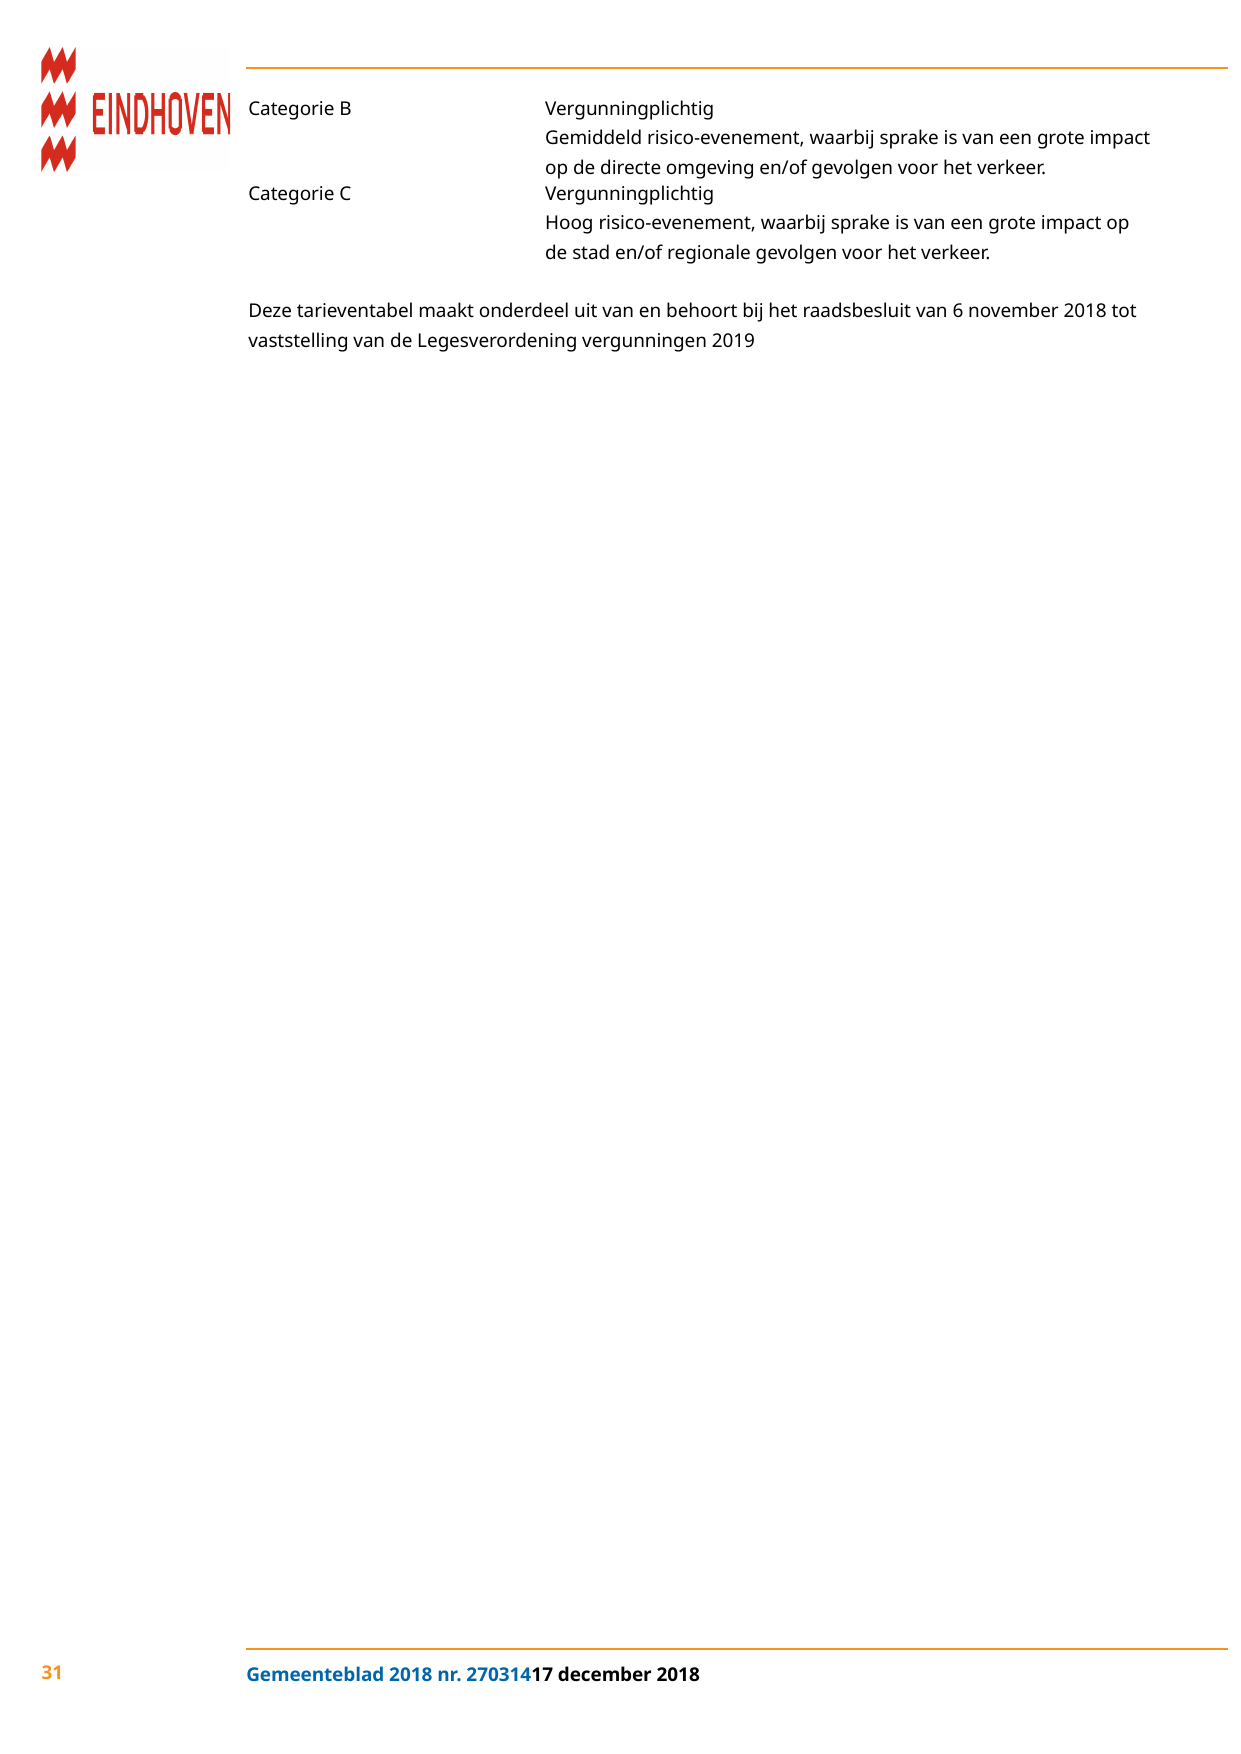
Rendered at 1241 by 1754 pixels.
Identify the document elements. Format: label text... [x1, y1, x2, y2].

picture [41, 47, 231, 172]
table_cell Vergunningplichtig Hoog risico-evenement, waarbij sprake is van een grote impact op de stad en/of regionale gevolgen voor het verkeer. [545, 180, 1152, 264]
table_cell Categorie B [248, 95, 545, 180]
table_cell Categorie C [248, 180, 545, 264]
table_cell Vergunningplichtig Gemiddeld risico-evenement, waarbij sprake is van een grote impact op de directe omgeving en/of gevolgen voor het verkeer. [545, 95, 1152, 180]
text Deze tarieventabel maakt onderdeel uit van en behoort bij het raadsbesluit van 6 november 2018 tot vaststelling van de Legesverordening vergunningen 2019 [248, 297, 1152, 353]
